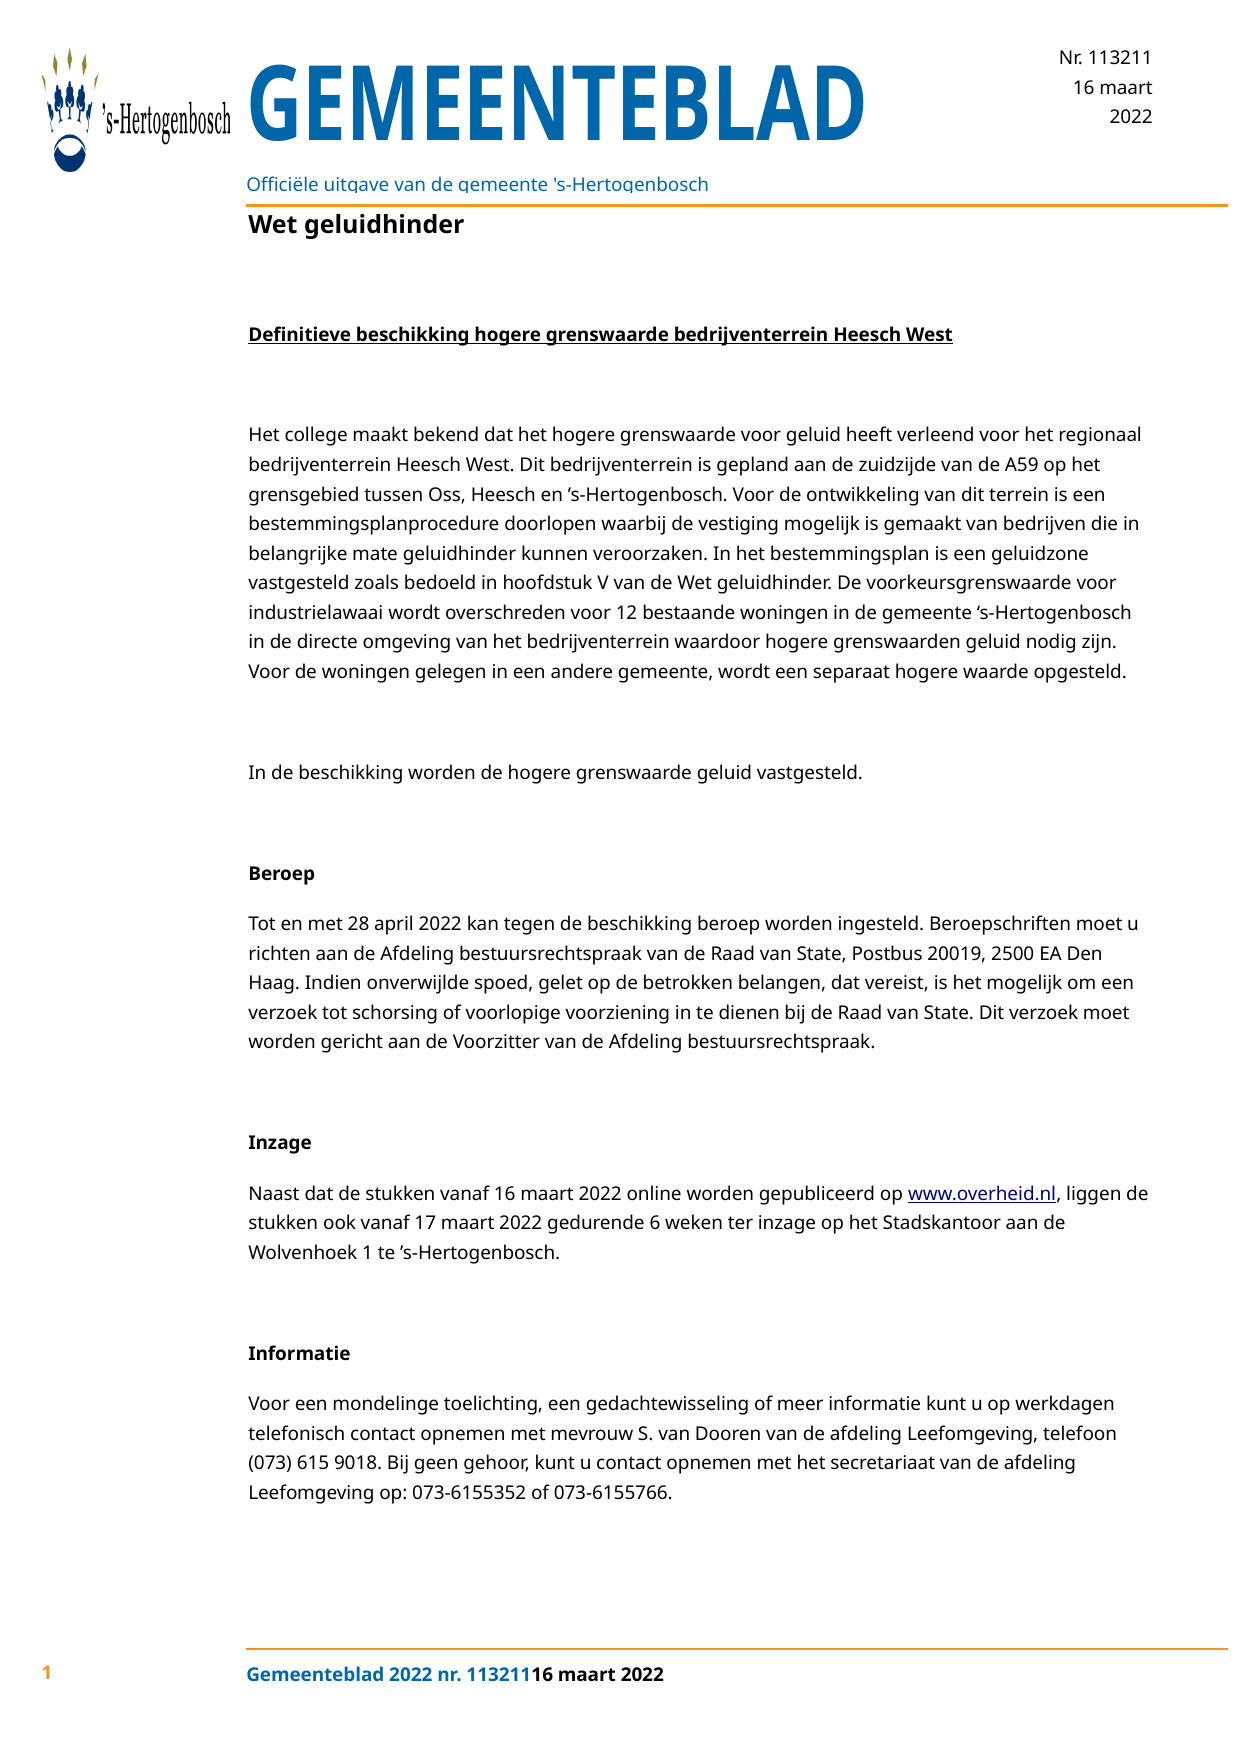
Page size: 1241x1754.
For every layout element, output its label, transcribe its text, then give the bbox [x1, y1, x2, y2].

picture [41, 47, 231, 172]
text Definitieve beschikking hogere grenswaarde bedrijventerrein Heesch West [248, 321, 1152, 346]
text Naast dat de stukken vanaf 16 maart 2022 online worden gepubliceerd op www.overheid.nl, liggen de stukken ook vanaf 17 maart 2022 gedurende 6 weken ter inzage op het Stadskantoor aan de Wolvenhoek 1 te ’s-Hertogenbosch. [248, 1180, 1152, 1265]
text Informatie [248, 1340, 1152, 1366]
text Beroep [248, 860, 1152, 886]
text In de beschikking worden de hogere grenswaarde geluid vastgesteld. [248, 759, 1152, 785]
text Inzage [248, 1129, 1152, 1155]
text Tot en met 28 april 2022 kan tegen de beschikking beroep worden ingesteld. Beroepschriften moet u richten aan de Afdeling bestuursrechtspraak van de Raad van State, Postbus 20019, 2500 EA Den Haag. Indien onverwijlde spoed, gelet op de betrokken belangen, dat vereist, is het mogelijk om een verzoek tot schorsing of voorlopige voorziening in te dienen bij de Raad van State. Dit verzoek moet worden gericht aan de Voorzitter van de Afdeling bestuursrechtspraak. [248, 910, 1152, 1054]
text Het college maakt bekend dat het hogere grenswaarde voor geluid heeft verleend voor het regionaal bedrijventerrein Heesch West. Dit bedrijventerrein is gepland aan de zuidzijde van de A59 op het grensgebied tussen Oss, Heesch en ’s-Hertogenbosch. Voor de ontwikkeling van dit terrein is een bestemmingsplanprocedure doorlopen waarbij de vestiging mogelijk is gemaakt van bedrijven die in belangrijke mate geluidhinder kunnen veroorzaken. In het bestemmingsplan is een geluidzone vastgesteld zoals bedoeld in hoofdstuk V van de Wet geluidhinder. De voorkeursgrenswaarde voor industrielawaai wordt overschreden voor 12 bestaande woningen in de gemeente ‘s-Hertogenbosch in de directe omgeving van het bedrijventerrein waardoor hogere grenswaarden geluid nodig zijn. Voor de woningen gelegen in een andere gemeente, wordt een separaat hogere waarde opgesteld. [248, 422, 1152, 684]
text Voor een mondelinge toelichting, een gedachtewisseling of meer informatie kunt u op werkdagen telefonisch contact opnemen met mevrouw S. van Dooren van de afdeling Leefomgeving, telefoon (073) 615 9018. Bij geen gehoor, kunt u contact opnemen met het secretariaat van de afdeling Leefomgeving op: 073-6155352 of 073-6155766. [248, 1390, 1152, 1505]
text Wet geluidhinder [248, 207, 1152, 241]
